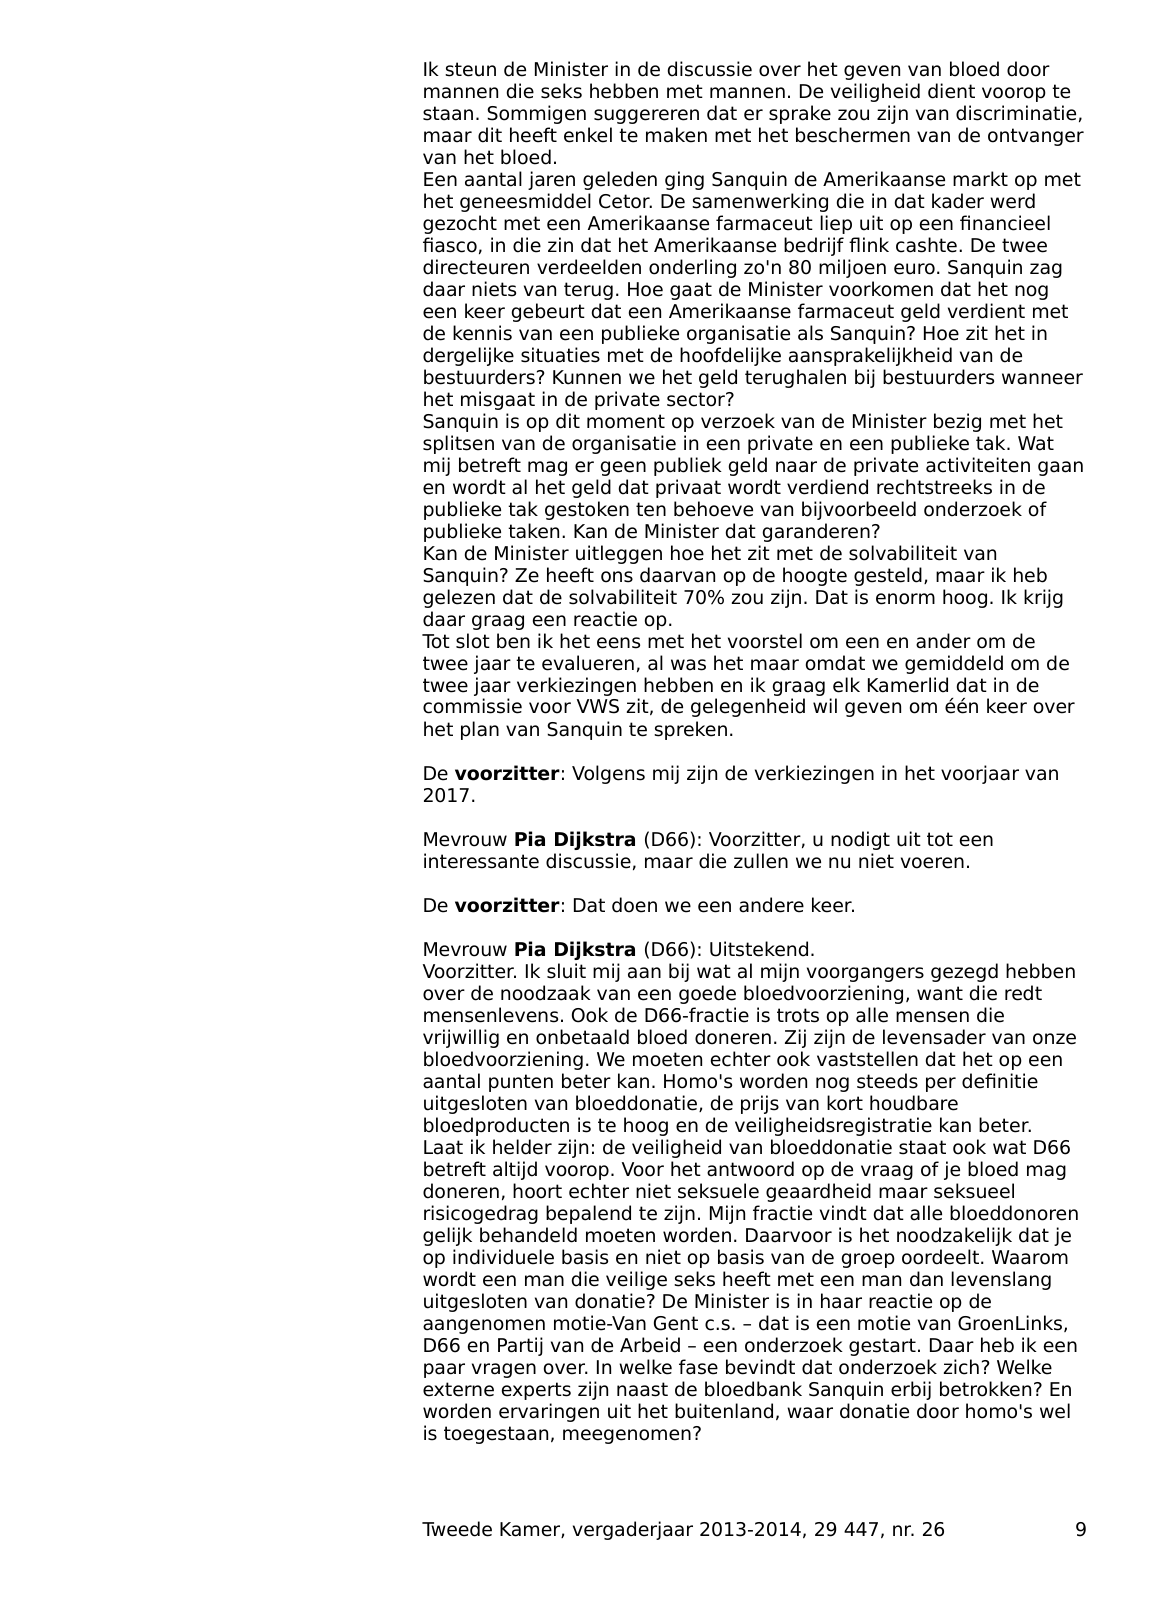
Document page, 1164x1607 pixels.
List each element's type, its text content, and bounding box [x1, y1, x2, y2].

text Tot slot ben ik het eens met het voorstel om een en ander om de twee jaar te evalueren, al was het maar omdat we gemiddeld om de twee jaar verkiezingen hebben en ik graag elk Kamerlid dat in de commissie voor VWS zit, de gelegenheid wil geven om één keer over het plan van Sanquin te spreken. [422, 631, 1087, 740]
text Een aantal jaren geleden ging Sanquin de Amerikaanse markt op met het geneesmiddel Cetor. De samenwerking die in dat kader werd gezocht met een Amerikaanse farmaceut liep uit op een financieel fiasco, in die zin dat het Amerikaanse bedrijf flink cashte. De twee directeuren verdeelden onderling zo'n 80 miljoen euro. Sanquin zag daar niets van terug. Hoe gaat de Minister voorkomen dat het nog een keer gebeurt dat een Amerikaanse farmaceut geld verdient met de kennis van een publieke organisatie als Sanquin? Hoe zit het in dergelijke situaties met de hoofdelijke aansprakelijkheid van de bestuurders? Kunnen we het geld terughalen bij bestuurders wanneer het misgaat in de private sector? [422, 169, 1087, 411]
text De voorzitter: Dat doen we een andere keer. [422, 895, 1087, 917]
text Ik steun de Minister in de discussie over het geven van bloed door mannen die seks hebben met mannen. De veiligheid dient voorop te staan. Sommigen suggereren dat er sprake zou zijn van discriminatie, maar dit heeft enkel te maken met het beschermen van de ontvanger van het bloed. [422, 59, 1087, 169]
text Kan de Minister uitleggen hoe het zit met de solvabiliteit van Sanquin? Ze heeft ons daarvan op de hoogte gesteld, maar ik heb gelezen dat de solvabiliteit 70% zou zijn. Dat is enorm hoog. Ik krijg daar graag een reactie op. [422, 543, 1087, 631]
text Laat ik helder zijn: de veiligheid van bloeddonatie staat ook wat D66 betreft altijd voorop. Voor het antwoord op de vraag of je bloed mag doneren, hoort echter niet seksuele geaardheid maar seksueel risicogedrag bepalend te zijn. Mijn fractie vindt dat alle bloeddonoren gelijk behandeld moeten worden. Daarvoor is het noodzakelijk dat je op individuele basis en niet op basis van de groep oordeelt. Waarom wordt een man die veilige seks heeft met een man dan levenslang uitgesloten van donatie? De Minister is in haar reactie op de aangenomen motie-Van Gent c.s. – dat is een motie van GroenLinks, D66 en Partij van de Arbeid – een onderzoek gestart. Daar heb ik een paar vragen over. In welke fase bevindt dat onderzoek zich? Welke externe experts zijn naast de bloedbank Sanquin erbij betrokken? En worden ervaringen uit het buitenland, waar donatie door homo's wel is toegestaan, meegenomen? [422, 1137, 1087, 1444]
text Voorzitter. Ik sluit mij aan bij wat al mijn voorgangers gezegd hebben over de noodzaak van een goede bloedvoorziening, want die redt mensenlevens. Ook de D66-fractie is trots op alle mensen die vrijwillig en onbetaald bloed doneren. Zij zijn de levensader van onze bloedvoorziening. We moeten echter ook vaststellen dat het op een aantal punten beter kan. Homo's worden nog steeds per definitie uitgesloten van bloeddonatie, de prijs van kort houdbare bloedproducten is te hoog en de veiligheidsregistratie kan beter. [422, 961, 1087, 1137]
text Mevrouw Pia Dijkstra (D66): Voorzitter, u nodigt uit tot een interessante discussie, maar die zullen we nu niet voeren. [422, 829, 1087, 873]
text Mevrouw Pia Dijkstra (D66): Uitstekend. [422, 939, 1087, 961]
text De voorzitter: Volgens mij zijn de verkiezingen in het voorjaar van 2017. [422, 763, 1087, 807]
text Sanquin is op dit moment op verzoek van de Minister bezig met het splitsen van de organisatie in een private en een publieke tak. Wat mij betreft mag er geen publiek geld naar de private activiteiten gaan en wordt al het geld dat privaat wordt verdiend rechtstreeks in de publieke tak gestoken ten behoeve van bijvoorbeeld onderzoek of publieke taken. Kan de Minister dat garanderen? [422, 411, 1087, 543]
